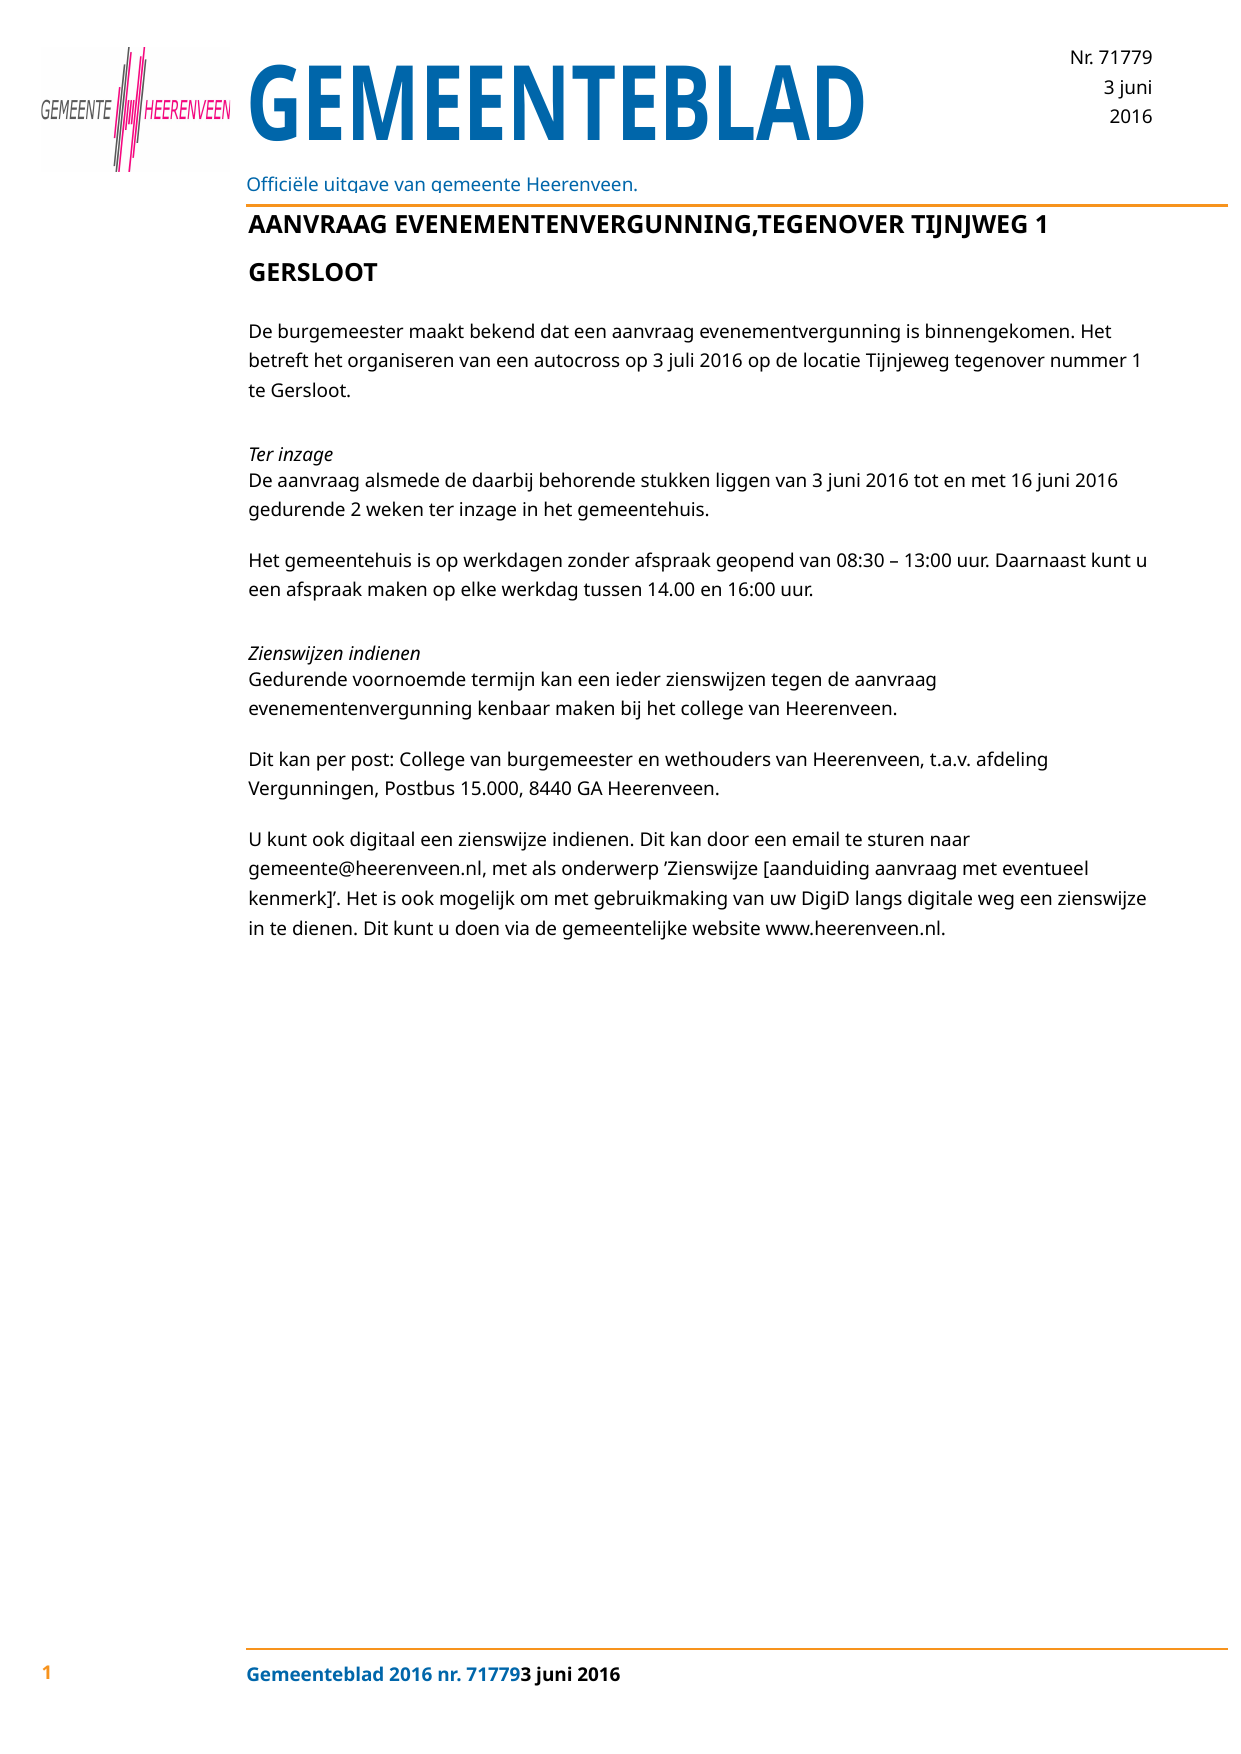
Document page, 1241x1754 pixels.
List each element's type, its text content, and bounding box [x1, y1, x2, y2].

text Dit kan per post: College van burgemeester en wethouders van Heerenveen, t.a.v. afdeling Vergunningen, Postbus 15.000, 8440 GA Heerenveen. [248, 746, 1152, 801]
text De aanvraag alsmede de daarbij behorende stukken liggen van 3 juni 2016 tot en met 16 juni 2016 gedurende 2 weken ter inzage in het gemeentehuis. [248, 467, 1152, 522]
picture [41, 47, 231, 172]
text Ter inzage [248, 441, 1152, 467]
text Zienswijzen indienen [248, 640, 1152, 666]
text U kunt ook digitaal een zienswijze indienen. Dit kan door een email te sturen naar gemeente@heerenveen.nl, met als onderwerp ’Zienswijze [aanduiding aanvraag met eventueel kenmerk]’. Het is ook mogelijk om met gebruikmaking van uw DigiD langs digitale weg een zienswijze in te dienen. Dit kunt u doen via de gemeentelijke website www.heerenveen.nl. [248, 826, 1152, 941]
text Gedurende voornoemde termijn kan een ieder zienswijzen tegen de aanvraag evenementenvergunning kenbaar maken bij het college van Heerenveen. [248, 666, 1152, 721]
text De burgemeester maakt bekend dat een aanvraag evenementvergunning is binnengekomen. Het betreft het organiseren van een autocross op 3 juli 2016 op de locatie Tijnjeweg tegenover nummer 1 te Gersloot. [248, 318, 1152, 403]
text AANVRAAG EVENEMENTENVERGUNNING,TEGENOVER TIJNJWEG 1 GERSLOOT [248, 207, 1152, 288]
text Het gemeentehuis is op werkdagen zonder afspraak geopend van 08:30 – 13:00 uur. Daarnaast kunt u een afspraak maken op elke werkdag tussen 14.00 en 16:00 uur. [248, 547, 1152, 602]
